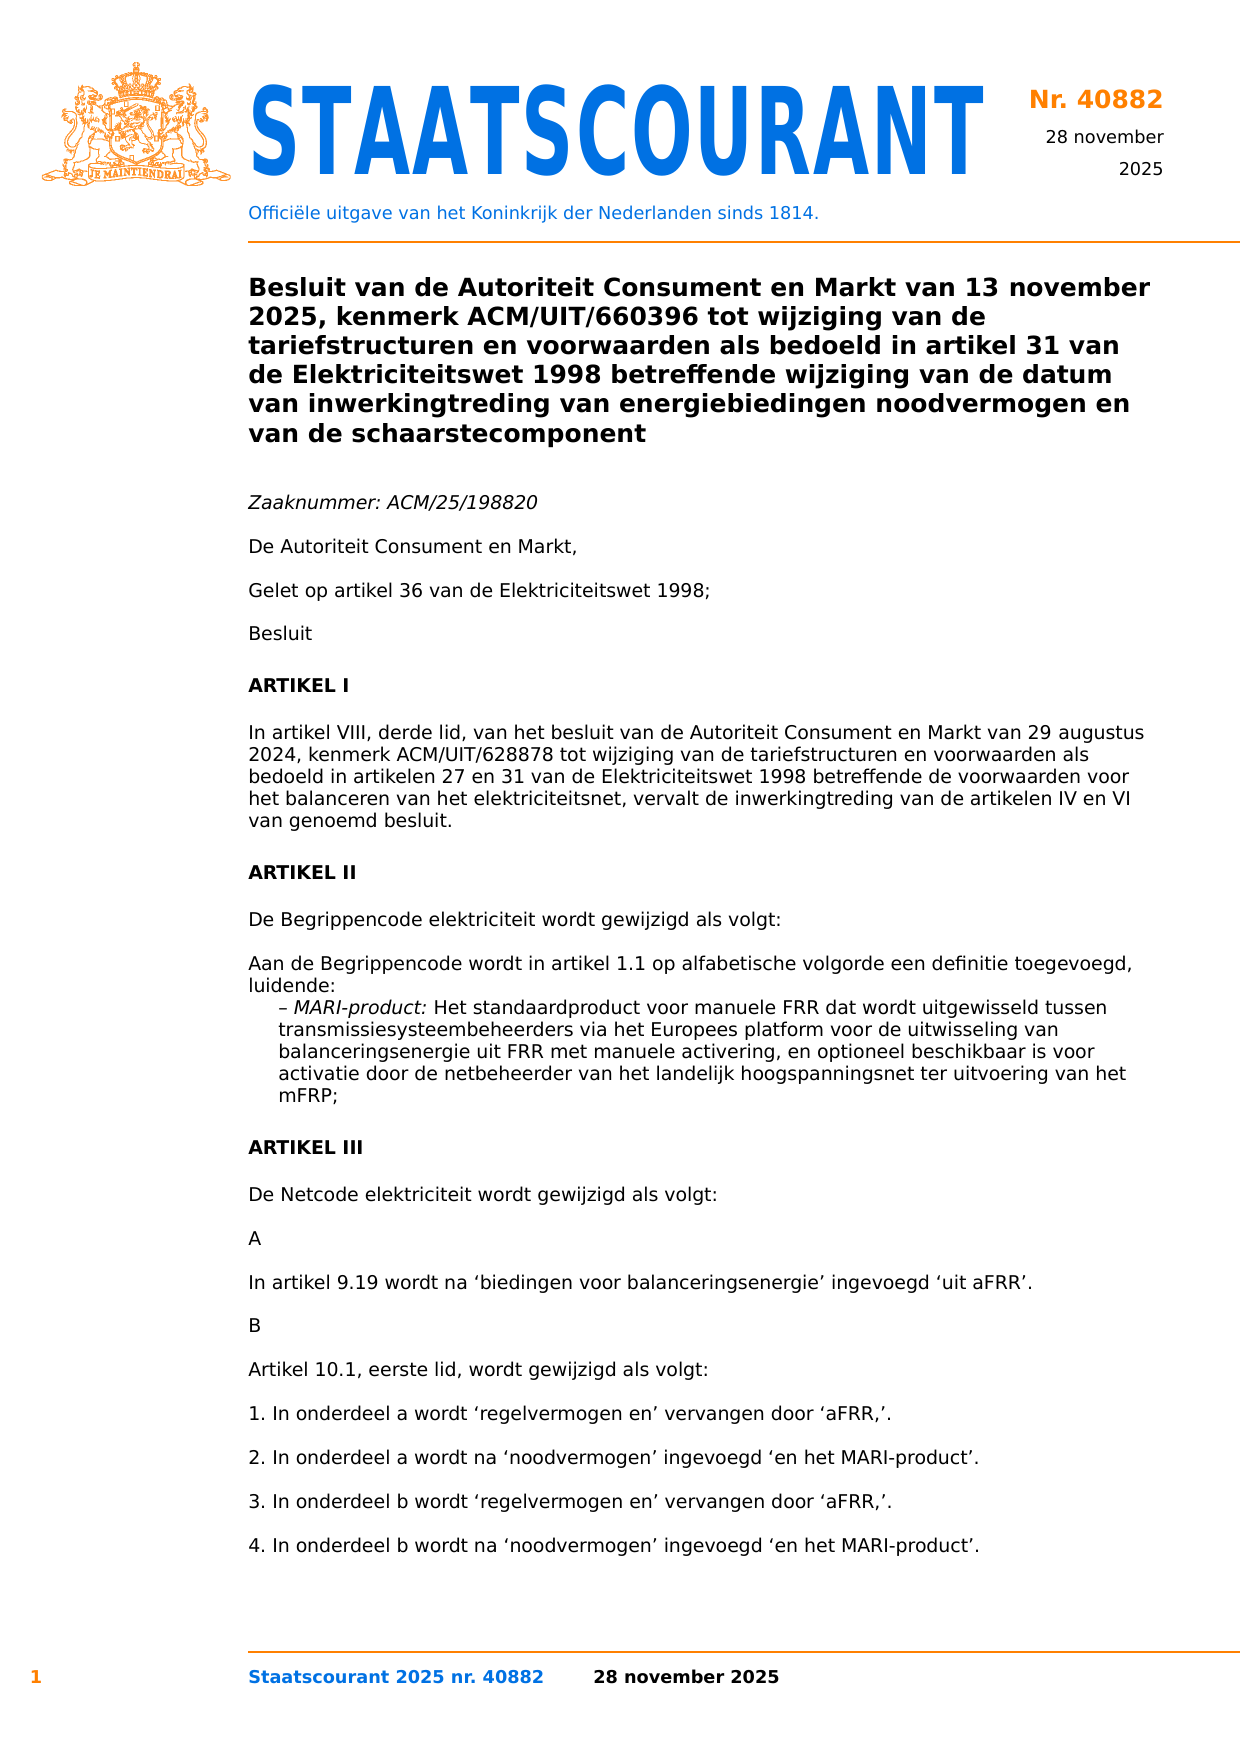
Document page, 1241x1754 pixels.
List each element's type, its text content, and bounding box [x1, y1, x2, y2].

text 2. In onderdeel a wordt na ‘noodvermogen’ ingevoegd ‘en het MARI-product’. [248, 1447, 1163, 1469]
text De Begrippencode elektriciteit wordt gewijzigd als volgt: [248, 909, 1163, 931]
text De Netcode elektriciteit wordt gewijzigd als volgt: [248, 1184, 1163, 1206]
table_cell Officiële uitgave van het Koninkrijk der Nederlanden sinds 1814. [248, 203, 1240, 241]
text Gelet op artikel 36 van de Elektriciteitswet 1998; [248, 579, 1163, 601]
text 4. In onderdeel b wordt na ‘noodvermogen’ ingevoegd ‘en het MARI-product’. [248, 1535, 1163, 1557]
text 3. In onderdeel b wordt ‘regelvermogen en’ vervangen door ‘aFRR,’. [248, 1491, 1163, 1513]
table_header [25, 62, 248, 241]
text B [248, 1315, 1163, 1337]
text – MARI-product: Het standaardproduct voor manuele FRR dat wordt uitgewisseld tussen transmissiesysteembeheerders via het Europees platform voor de uitwisseling van balanceringsenergie uit FRR met manuele activering, en optioneel beschikbaar is voor activatie door de netbeheerder van het landelijk hoogspanningsnet ter uitvoering van het mFRP; [278, 997, 1163, 1107]
table_cell 28 november [998, 121, 1240, 153]
subtitle Besluit van de Autoriteit Consument en Markt van 13 november 2025, kenmerk ACM/UIT/660396 tot wijziging van de tariefstructuren en voorwaarden als bedoeld in artikel 31 van de Elektriciteitswet 1998 betreffende wijziging van de datum van inwerkingtreding van energiebiedingen noodvermogen en van de schaarstecomponent [248, 273, 1163, 448]
text In artikel VIII, derde lid, van het besluit van de Autoriteit Consument en Markt van 29 augustus 2024, kenmerk ACM/UIT/628878 tot wijziging van de tariefstructuren en voorwaarden als bedoeld in artikelen 27 en 31 van de Elektriciteitswet 1998 betreffende de voorwaarden voor het balanceren van het elektriciteitsnet, vervalt de inwerkingtreding van de artikelen IV en VI van genoemd besluit. [248, 722, 1163, 832]
picture [41, 62, 231, 186]
subtitle ARTIKEL I [248, 675, 1163, 697]
table_header STAATSCOURANT [248, 62, 998, 203]
text Artikel 10.1, eerste lid, wordt gewijzigd als volgt: [248, 1359, 1163, 1381]
table_cell 2025 [998, 153, 1240, 203]
text Aan de Begrippencode wordt in artikel 1.1 op alfabetische volgorde een definitie toegevoegd, luidende: [248, 953, 1163, 997]
subtitle ARTIKEL III [248, 1137, 1163, 1159]
table_header Nr. 40882 [998, 62, 1240, 121]
text In artikel 9.19 wordt na ‘biedingen voor balanceringsenergie’ ingevoegd ‘uit aFRR’. [248, 1272, 1163, 1293]
text De Autoriteit Consument en Markt, [248, 536, 1163, 558]
subtitle ARTIKEL II [248, 862, 1163, 884]
text Zaaknummer: ACM/25/198820 [248, 492, 1163, 514]
text 1. In onderdeel a wordt ‘regelvermogen en’ vervangen door ‘aFRR,’. [248, 1403, 1163, 1425]
text Besluit [248, 623, 1163, 645]
text A [248, 1228, 1163, 1250]
